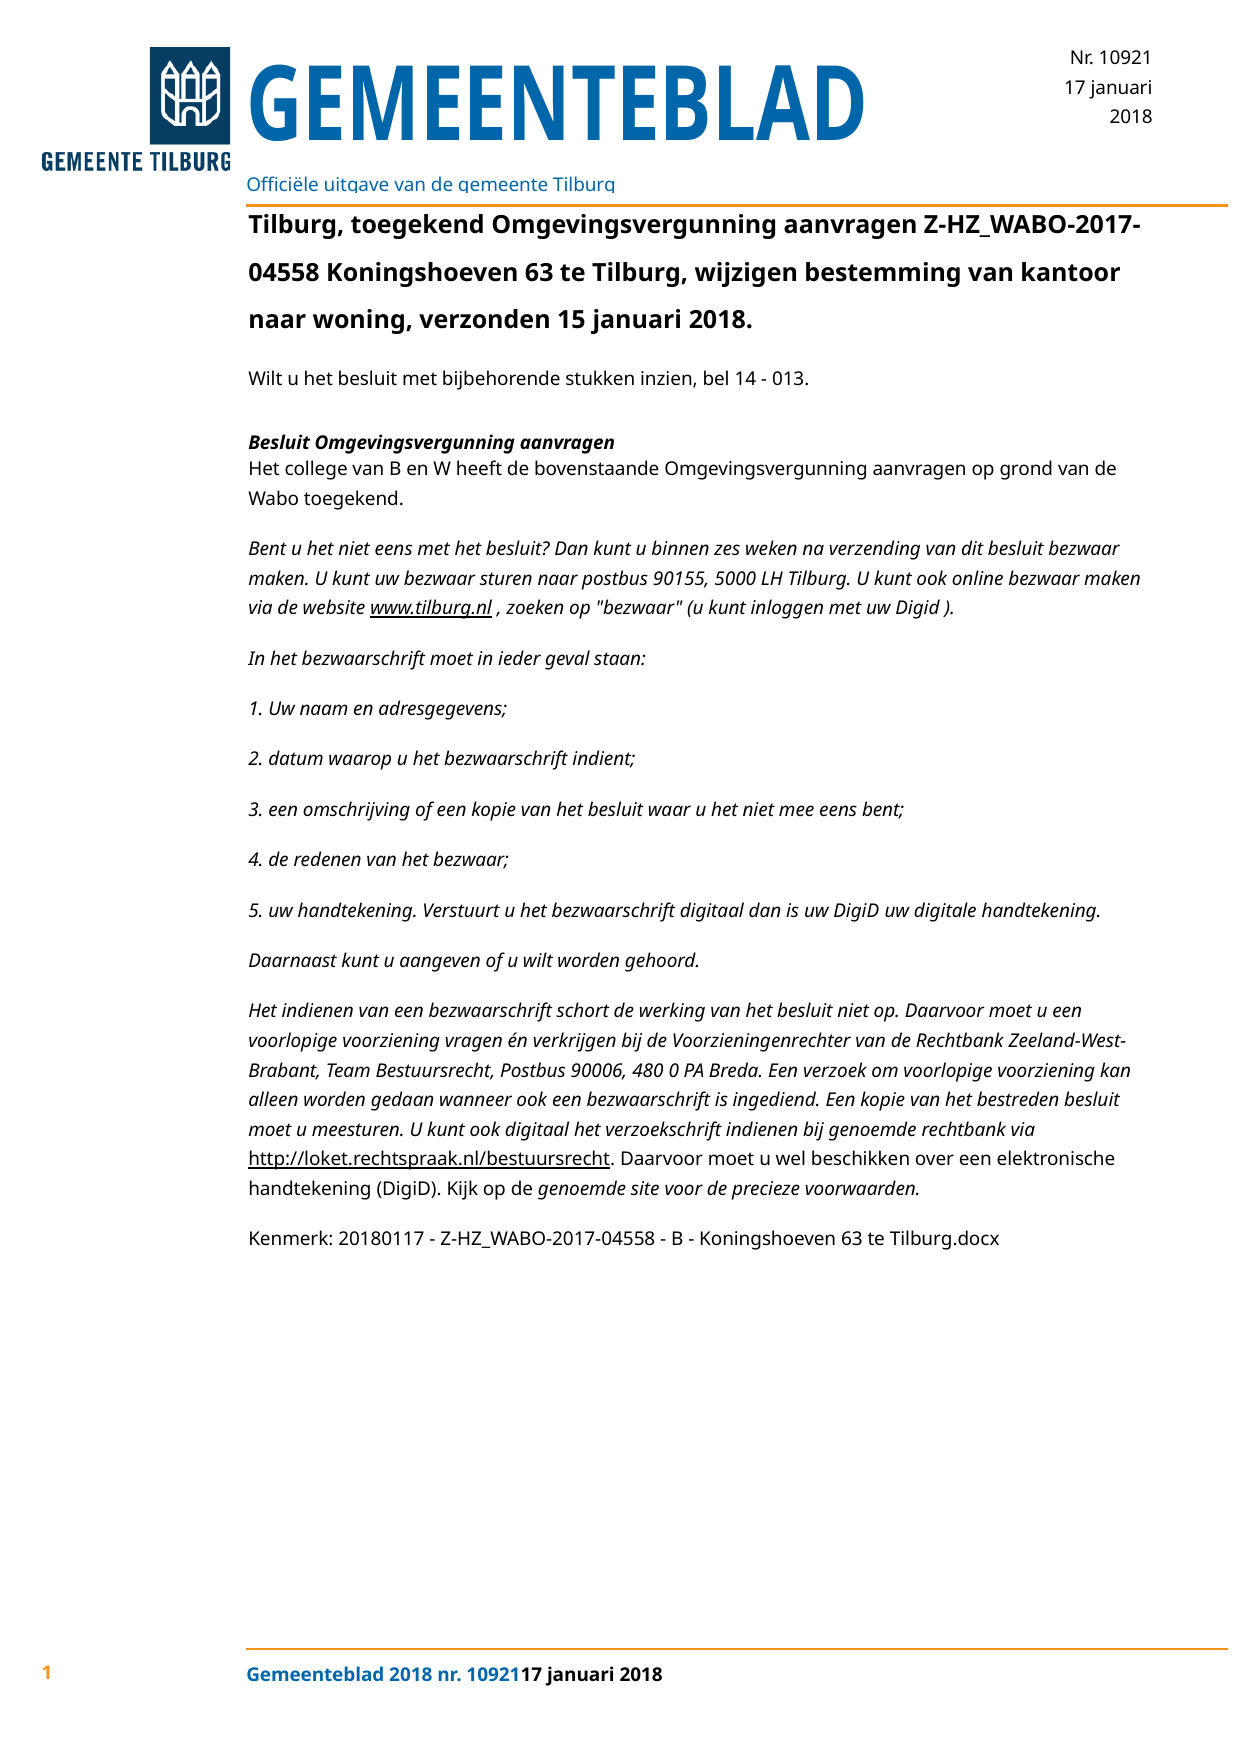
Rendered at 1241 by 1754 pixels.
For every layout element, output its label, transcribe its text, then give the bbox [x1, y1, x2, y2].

text Wilt u het besluit met bijbehorende stukken inzien, bel 14 - 013. [248, 366, 1152, 391]
text 1. Uw naam en adresgegevens; [248, 695, 1152, 721]
text 4. de redenen van het bezwaar; [248, 846, 1152, 872]
text Daarnaast kunt u aangeven of u wilt worden gehoord. [248, 947, 1152, 973]
text Kenmerk: 20180117 - Z-HZ_WABO-2017-04558 - B - Koningshoeven 63 te Tilburg.docx [248, 1226, 1152, 1251]
text In het bezwaarschrift moet in ieder geval staan: [248, 645, 1152, 671]
picture [41, 47, 231, 172]
text Het indienen van een bezwaarschrift schort de werking van het besluit niet op. Daarvoor moet u een voorlopige voorziening vragen én verkrijgen bij de Voorzieningenrechter van de Rechtbank Zeeland-West-Brabant, Team Bestuursrecht, Postbus 90006, 480 0 PA Breda. Een verzoek om voorlopige voorziening kan alleen worden gedaan wanneer ook een bezwaarschrift is ingediend. Een kopie van het bestreden besluit moet u meesturen. U kunt ook digitaal het verzoekschrift indienen bij genoemde rechtbank via http://loket.rechtspraak.nl/bestuursrecht. Daarvoor moet u wel beschikken over een elektronische handtekening (DigiD). Kijk op de genoemde site voor de precieze voorwaarden. [248, 998, 1152, 1201]
text 3. een omschrijving of een kopie van het besluit waar u het niet mee eens bent; [248, 796, 1152, 822]
text Besluit Omgevingsvergunning aanvragen [248, 429, 1152, 455]
text 2. datum waarop u het bezwaarschrift indient; [248, 746, 1152, 771]
text 5. uw handtekening. Verstuurt u het bezwaarschrift digitaal dan is uw DigiD uw digitale handtekening. [248, 897, 1152, 923]
text Bent u het niet eens met het besluit? Dan kunt u binnen zes weken na verzending van dit besluit bezwaar maken. U kunt uw bezwaar sturen naar postbus 90155, 5000 LH Tilburg. U kunt ook online bezwaar maken via de website www.tilburg.nl , zoeken op "bezwaar" (u kunt inloggen met uw Digid ). [248, 535, 1152, 620]
text Het college van B en W heeft de bovenstaande Omgevingsvergunning aanvragen op grond van de Wabo toegekend. [248, 455, 1152, 511]
text Tilburg, toegekend Omgevingsvergunning aanvragen Z-HZ_WABO-2017-04558 Koningshoeven 63 te Tilburg, wijzigen bestemming van kantoor naar woning, verzonden 15 januari 2018. [248, 207, 1152, 336]
